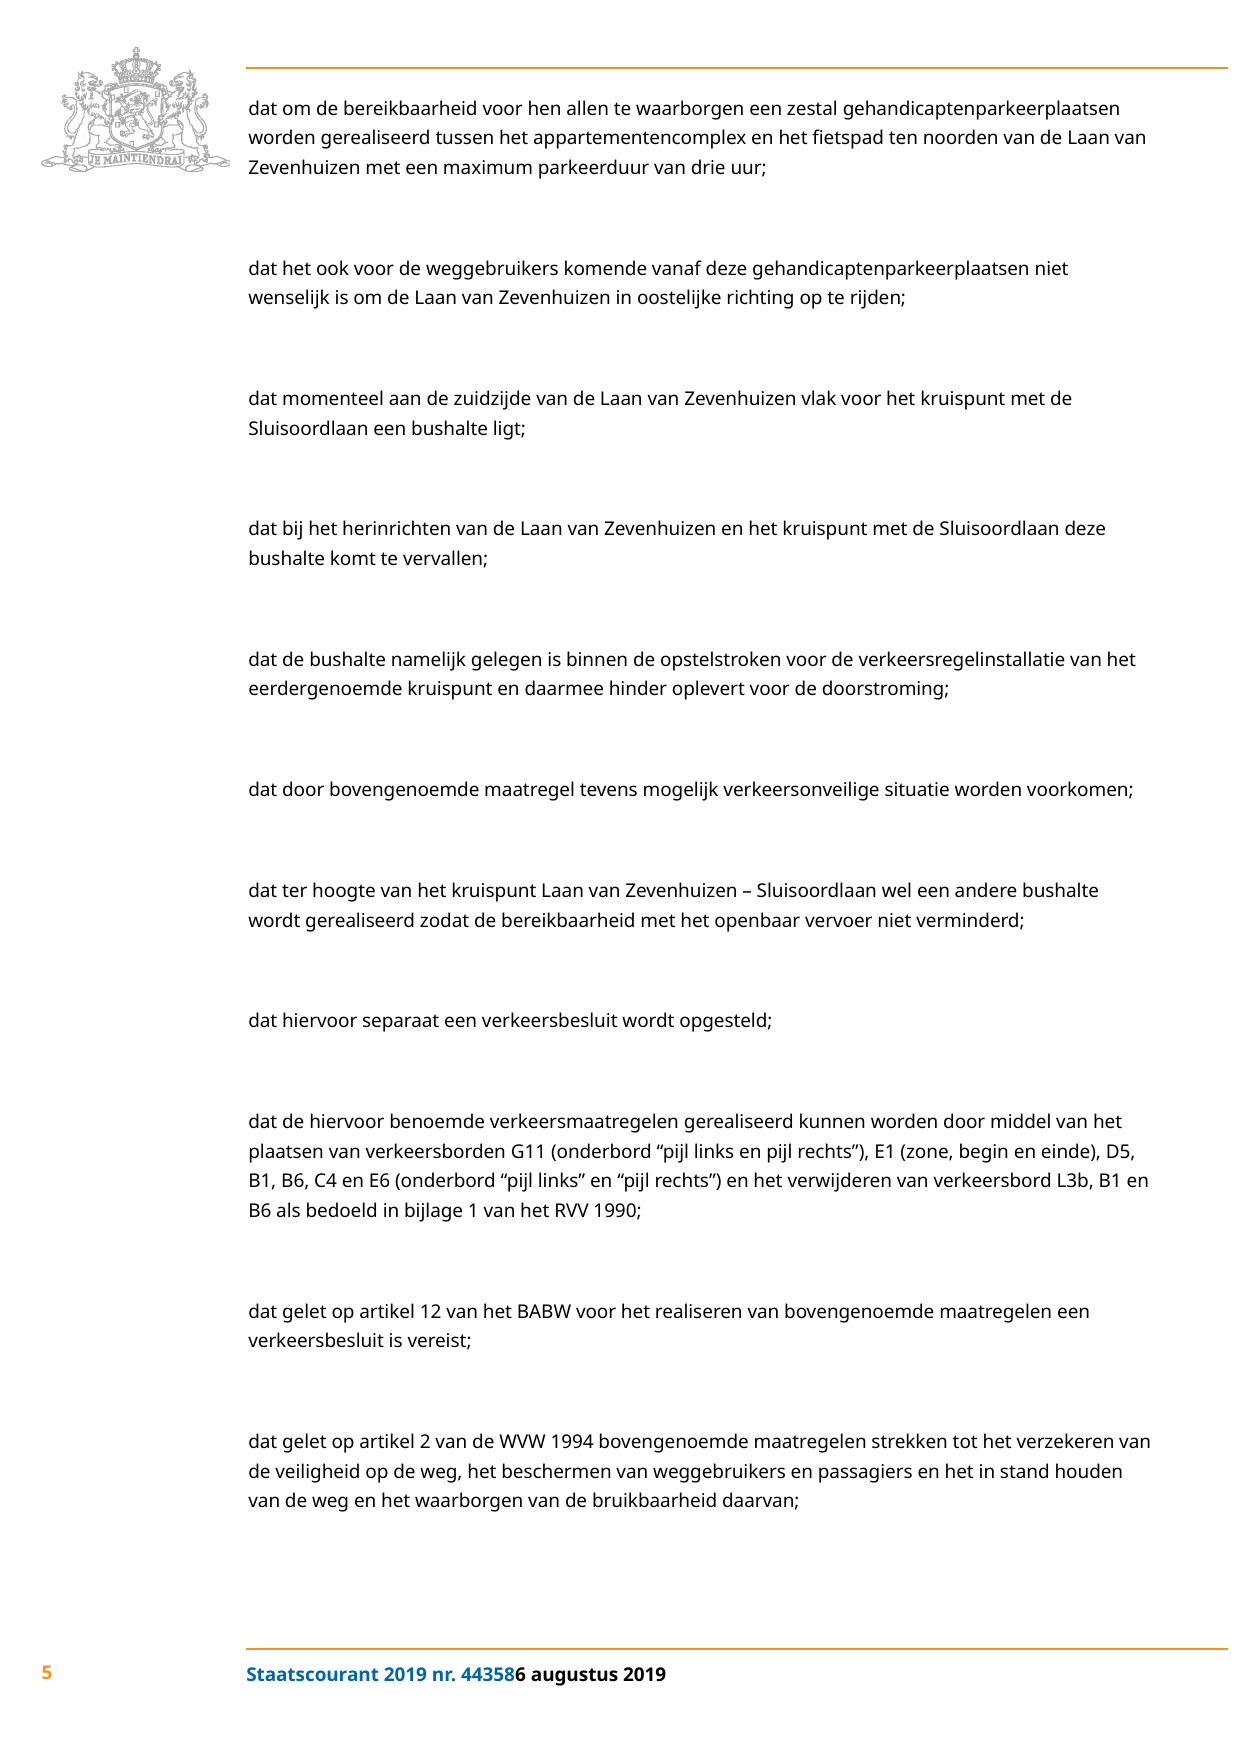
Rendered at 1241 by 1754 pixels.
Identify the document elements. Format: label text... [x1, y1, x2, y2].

text dat gelet op artikel 2 van de WVW 1994 bovengenoemde maatregelen strekken tot het verzekeren van de veiligheid op de weg, het beschermen van weggebruikers en passagiers en het in stand houden van de weg en het waarborgen van de bruikbaarheid daarvan; [248, 1428, 1152, 1513]
text dat momenteel aan de zuidzijde van de Laan van Zevenhuizen vlak voor het kruispunt met de Sluisoordlaan een bushalte ligt; [248, 385, 1152, 441]
text dat gelet op artikel 12 van het BABW voor het realiseren van bovengenoemde maatregelen een verkeersbesluit is vereist; [248, 1298, 1152, 1353]
text dat hiervoor separaat een verkeersbesluit wordt opgesteld; [248, 1008, 1152, 1033]
text dat de hiervoor benoemde verkeersmaatregelen gerealiseerd kunnen worden door middel van het plaatsen van verkeersborden G11 (onderbord “pijl links en pijl rechts”), E1 (zone, begin en einde), D5, B1, B6, C4 en E6 (onderbord “pijl links” en “pijl rechts”) en het verwijderen van verkeersbord L3b, B1 en B6 als bedoeld in bijlage 1 van het RVV 1990; [248, 1108, 1152, 1223]
text dat ter hoogte van het kruispunt Laan van Zevenhuizen – Sluisoordlaan wel een andere bushalte wordt gerealiseerd zodat de bereikbaarheid met het openbaar vervoer niet verminderd; [248, 877, 1152, 933]
text dat het ook voor de weggebruikers komende vanaf deze gehandicaptenparkeerplaatsen niet wenselijk is om de Laan van Zevenhuizen in oostelijke richting op te rijden; [248, 255, 1152, 310]
text dat bij het herinrichten van de Laan van Zevenhuizen en het kruispunt met de Sluisoordlaan deze bushalte komt te vervallen; [248, 516, 1152, 571]
picture [41, 47, 231, 172]
text dat de bushalte namelijk gelegen is binnen de opstelstroken voor de verkeersregelinstallatie van het eerdergenoemde kruispunt en daarmee hinder oplevert voor de doorstroming; [248, 646, 1152, 701]
text dat om de bereikbaarheid voor hen allen te waarborgen een zestal gehandicaptenparkeerplaatsen worden gerealiseerd tussen het appartementencomplex en het fietspad ten noorden van de Laan van Zevenhuizen met een maximum parkeerduur van drie uur; [248, 95, 1152, 180]
text dat door bovengenoemde maatregel tevens mogelijk verkeersonveilige situatie worden voorkomen; [248, 776, 1152, 802]
